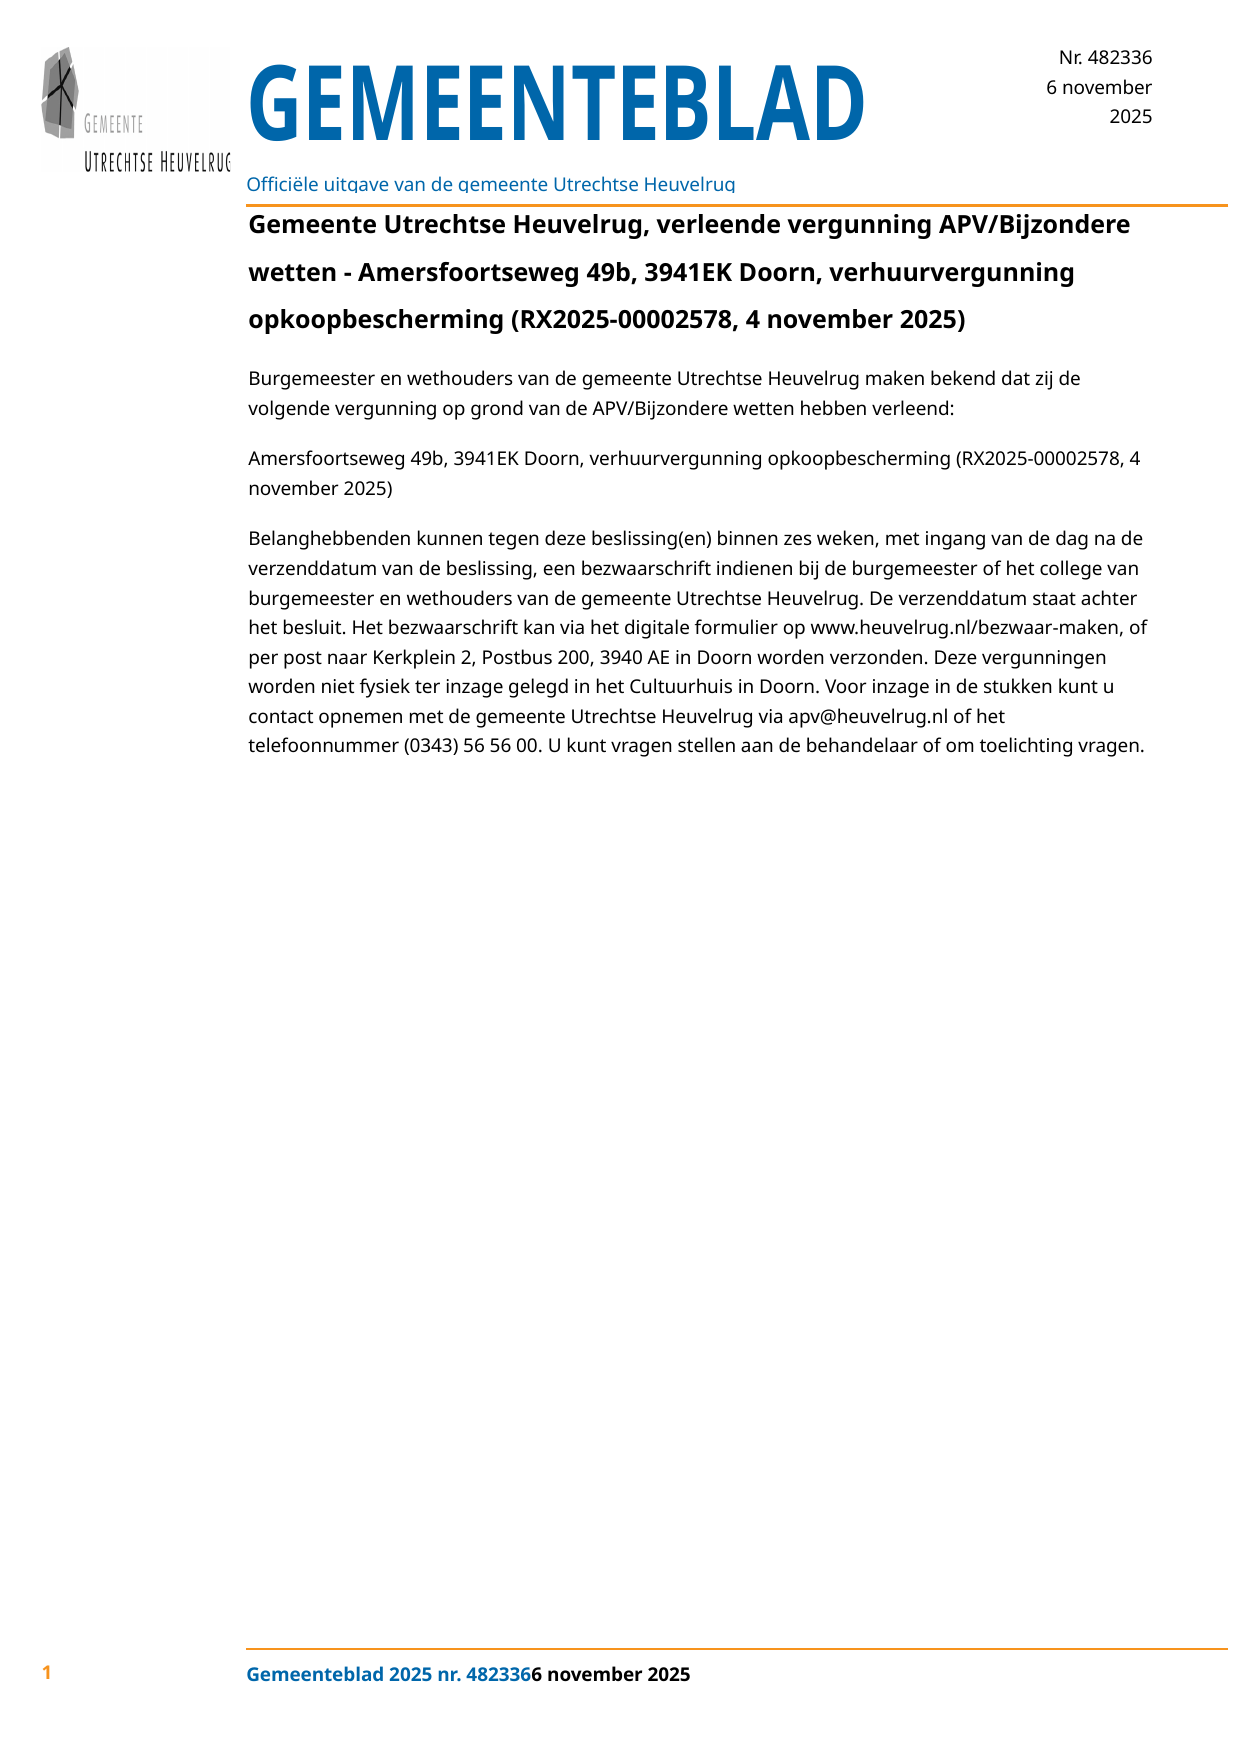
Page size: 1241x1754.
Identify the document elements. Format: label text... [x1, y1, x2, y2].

text Belanghebbenden kunnen tegen deze beslissing(en) binnen zes weken, met ingang van de dag na de verzenddatum van de beslissing, een bezwaarschrift indienen bij de burgemeester of het college van burgemeester en wethouders van de gemeente Utrechtse Heuvelrug. De verzenddatum staat achter het besluit. Het bezwaarschrift kan via het digitale formulier op www.heuvelrug.nl/bezwaar-maken, of per post naar Kerkplein 2, Postbus 200, 3940 AE in Doorn worden verzonden. Deze vergunningen worden niet fysiek ter inzage gelegd in het Cultuurhuis in Doorn. Voor inzage in de stukken kunt u contact opnemen met de gemeente Utrechtse Heuvelrug via apv@heuvelrug.nl of het telefoonnummer (0343) 56 56 00. U kunt vragen stellen aan de behandelaar of om toelichting vragen. [248, 526, 1152, 758]
text Gemeente Utrechtse Heuvelrug, verleende vergunning APV/Bijzondere wetten - Amersfoortseweg 49b, 3941EK Doorn, verhuurvergunning opkoopbescherming (RX2025-00002578, 4 november 2025) [248, 207, 1152, 336]
picture [41, 47, 231, 172]
text Amersfoortseweg 49b, 3941EK Doorn, verhuurvergunning opkoopbescherming (RX2025-00002578, 4 november 2025) [248, 446, 1152, 501]
text Burgemeester en wethouders van de gemeente Utrechtse Heuvelrug maken bekend dat zij de volgende vergunning op grond van de APV/Bijzondere wetten hebben verleend: [248, 366, 1152, 421]
